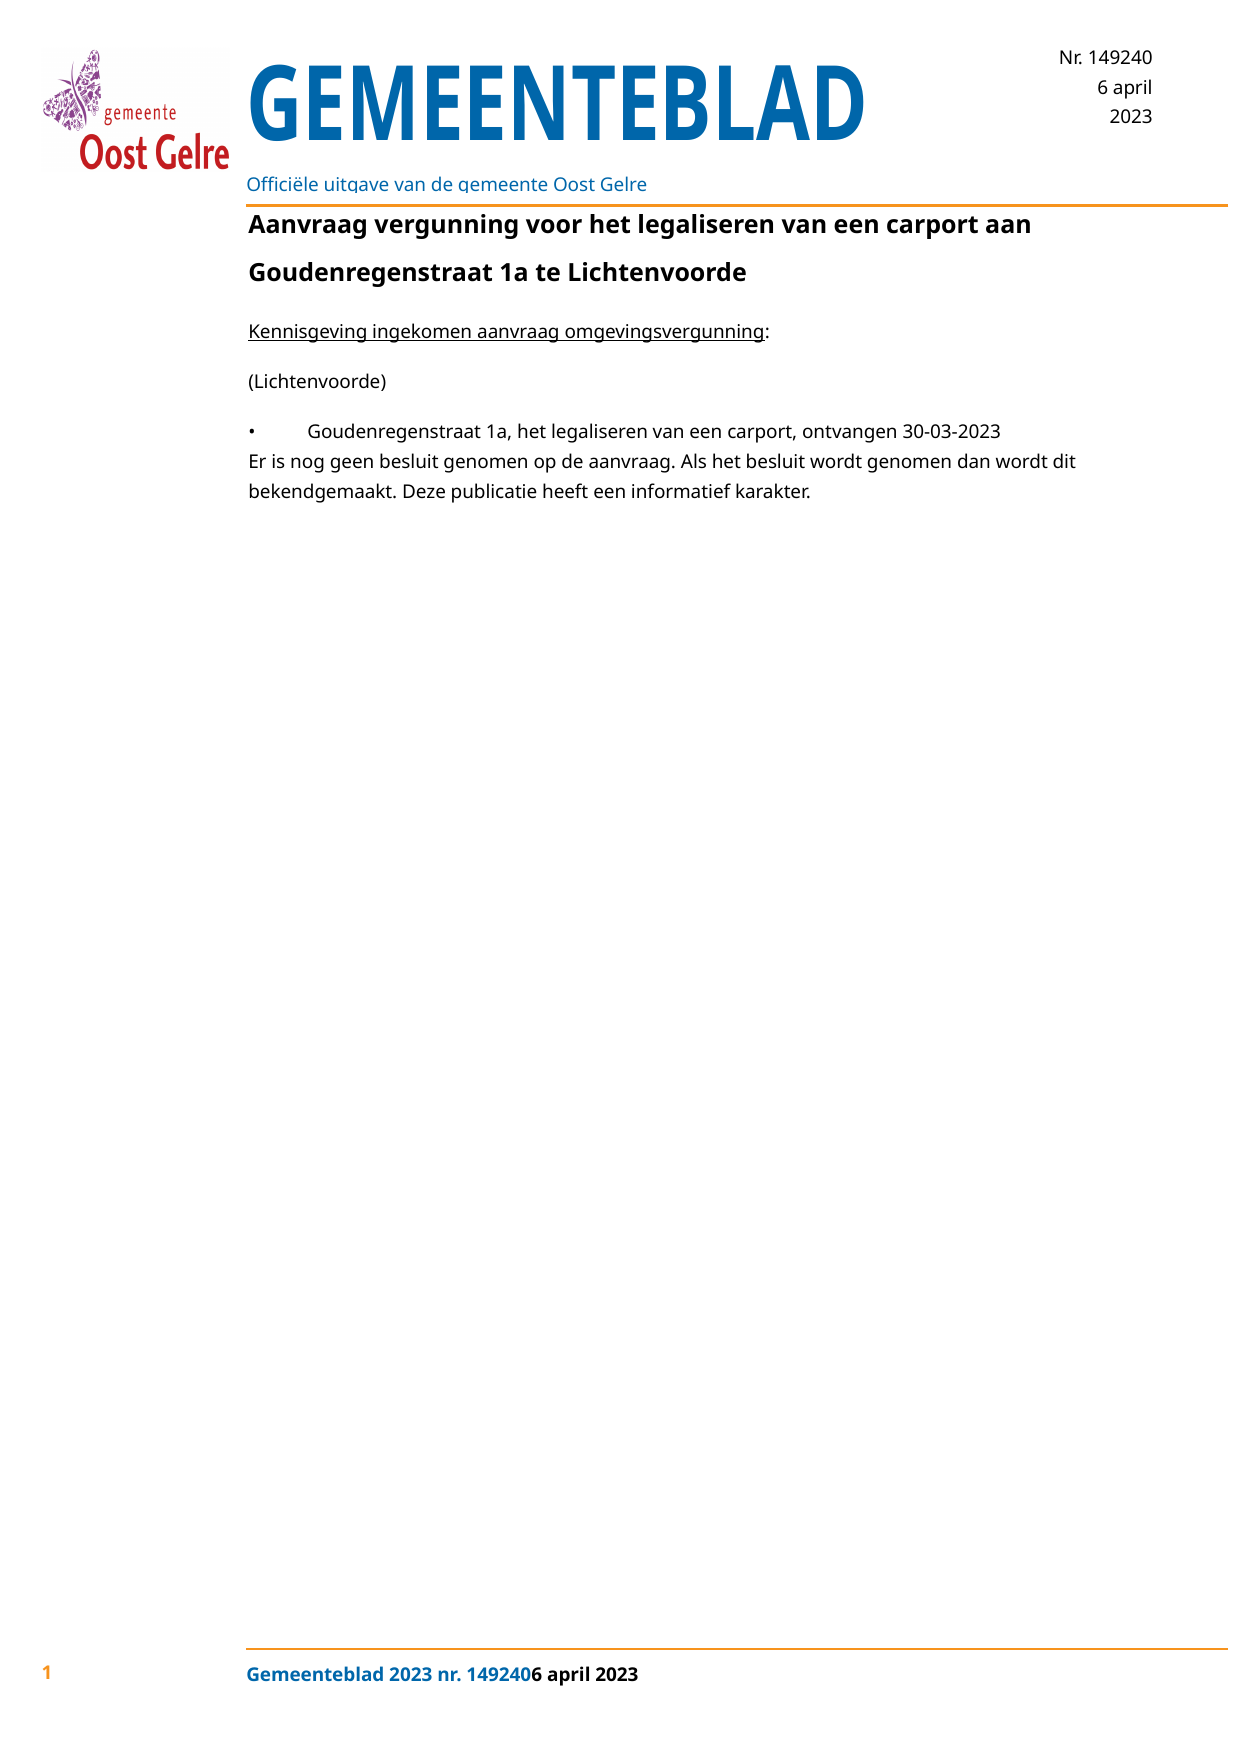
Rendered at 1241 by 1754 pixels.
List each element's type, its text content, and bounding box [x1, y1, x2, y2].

list Goudenregenstraat 1a, het legaliseren van een carport, ontvangen 30-03-2023 [248, 419, 1152, 444]
text Aanvraag vergunning voor het legaliseren van een carport aan Goudenregenstraat 1a te Lichtenvoorde [248, 207, 1152, 288]
picture [41, 47, 231, 172]
text Er is nog geen besluit genomen op de aanvraag. Als het besluit wordt genomen dan wordt dit bekendgemaakt. Deze publicatie heeft een informatief karakter. [248, 448, 1152, 504]
text Kennisgeving ingekomen aanvraag omgevingsvergunning: [248, 318, 1152, 344]
text (Lichtenvoorde) [248, 368, 1152, 394]
